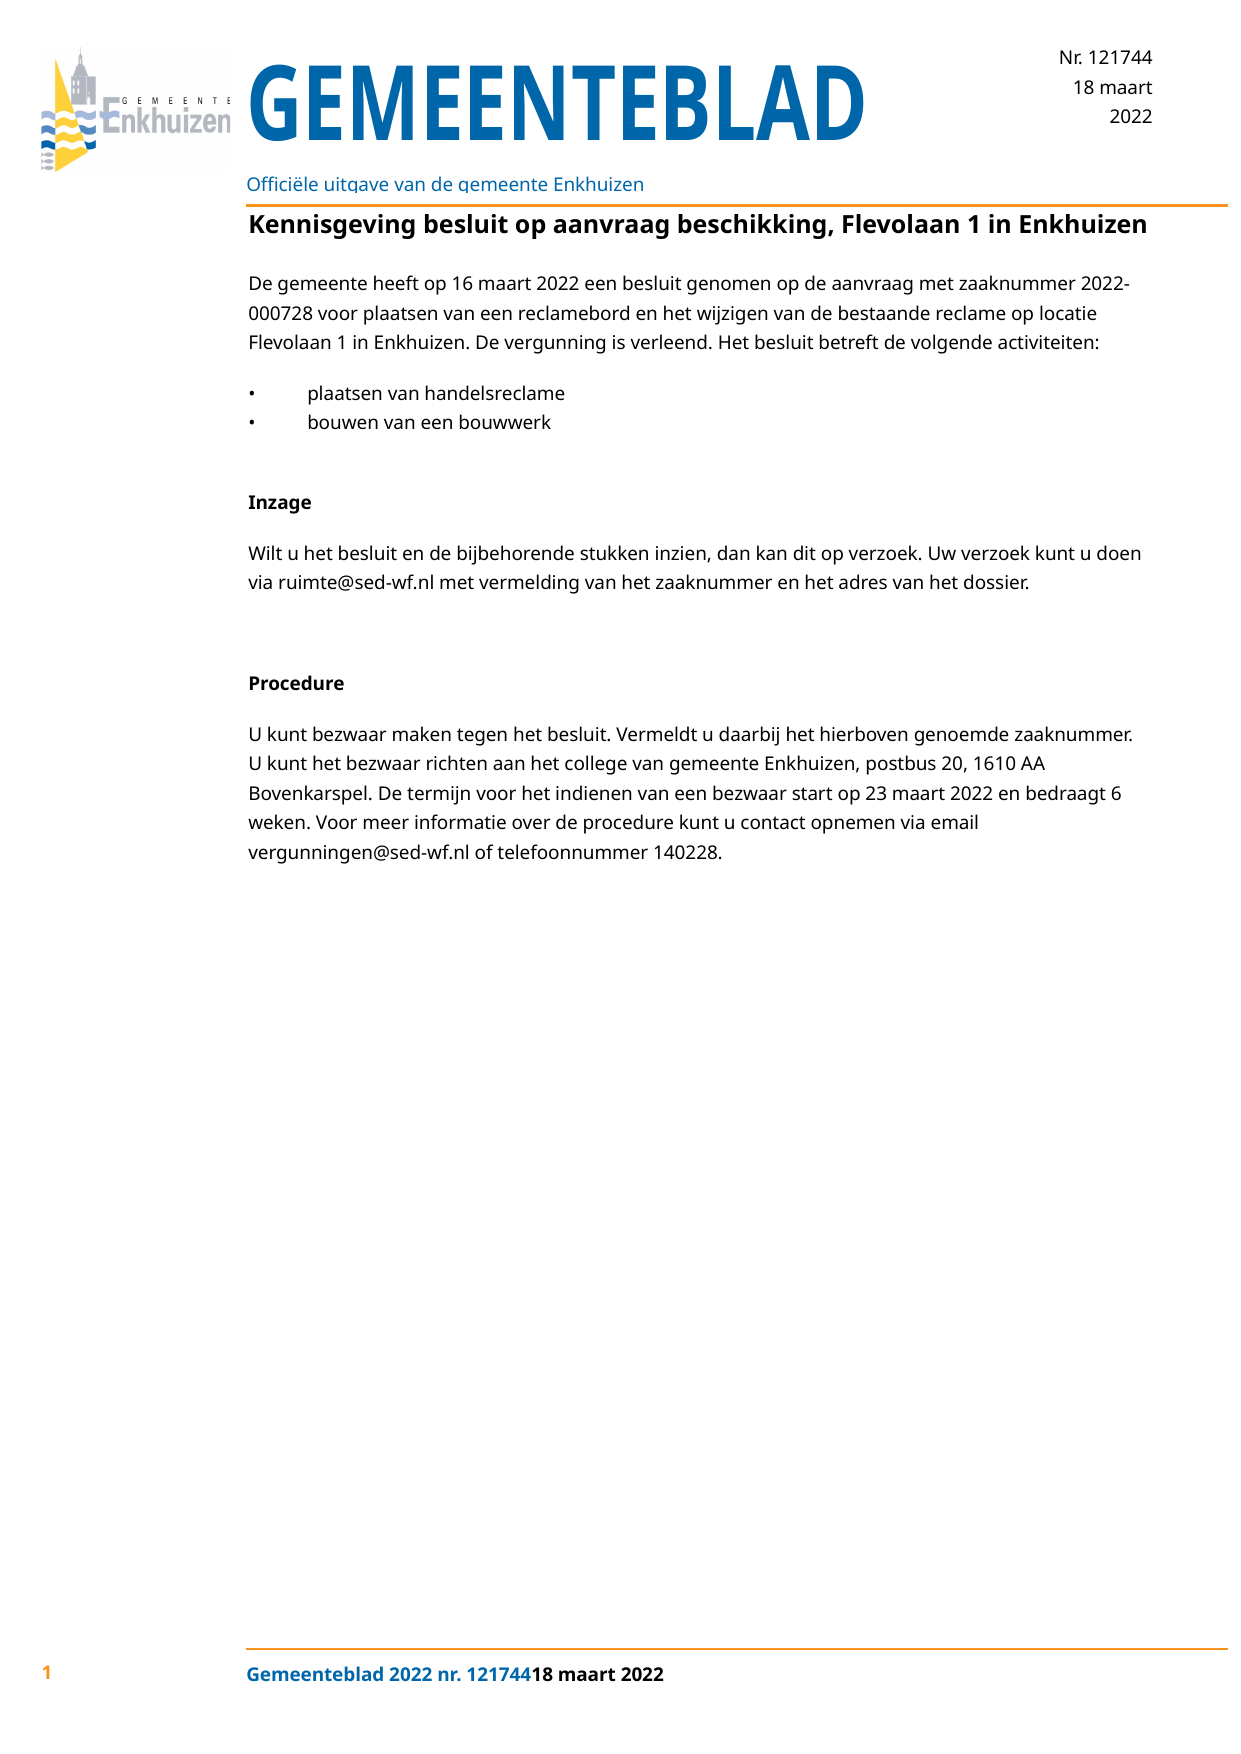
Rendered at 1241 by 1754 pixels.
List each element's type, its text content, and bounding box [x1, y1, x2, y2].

text Procedure [248, 670, 1152, 696]
list plaatsen van handelsreclame [248, 380, 1152, 406]
picture [41, 47, 231, 172]
text Wilt u het besluit en de bijbehorende stukken inzien, dan kan dit op verzoek. Uw verzoek kunt u doen via ruimte@sed-wf.nl met vermelding van het zaaknummer en het adres van het dossier. [248, 540, 1152, 595]
text U kunt bezwaar maken tegen het besluit. Vermeldt u daarbij het hierboven genoemde zaaknummer. U kunt het bezwaar richten aan het college van gemeente Enkhuizen, postbus 20, 1610 AA Bovenkarspel. De termijn voor het indienen van een bezwaar start op 23 maart 2022 en bedraagt 6 weken. Voor meer informatie over de procedure kunt u contact opnemen via email vergunningen@sed-wf.nl of telefoonnummer 140228. [248, 721, 1152, 865]
text De gemeente heeft op 16 maart 2022 een besluit genomen op de aanvraag met zaaknummer 2022-000728 voor plaatsen van een reclamebord en het wijzigen van de bestaande reclame op locatie Flevolaan 1 in Enkhuizen. De vergunning is verleend. Het besluit betreft de volgende activiteiten: [248, 270, 1152, 355]
text Kennisgeving besluit op aanvraag beschikking, Flevolaan 1 in Enkhuizen [248, 207, 1152, 241]
text Inzage [248, 489, 1152, 515]
list bouwen van een bouwwerk [248, 409, 1152, 435]
